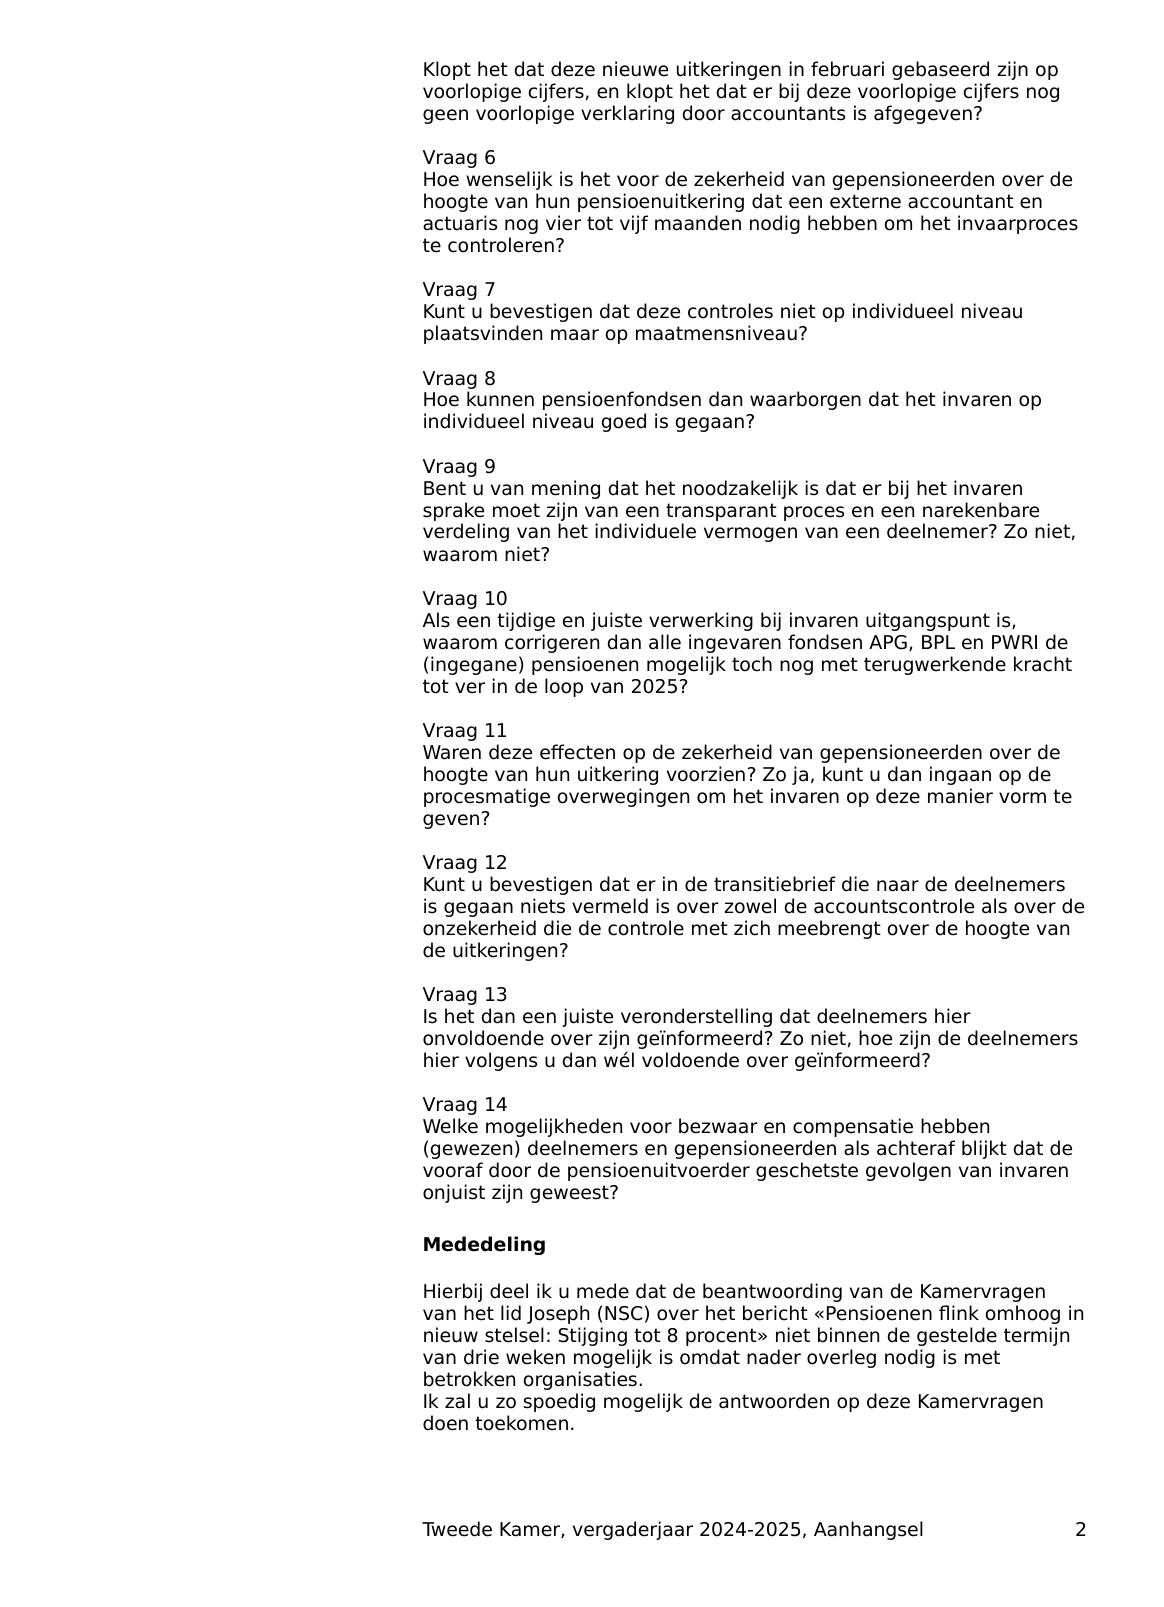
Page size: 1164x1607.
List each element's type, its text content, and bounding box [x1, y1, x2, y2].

text Vraag 11 [422, 720, 1087, 742]
text Vraag 8 [422, 367, 1087, 389]
text Vraag 13 [422, 984, 1087, 1006]
text Vraag 12 [422, 852, 1087, 874]
text Vraag 10 [422, 588, 1087, 609]
text Vraag 7 [422, 279, 1087, 301]
text Vraag 6 [422, 147, 1087, 169]
text Welke mogelijkheden voor bezwaar en compensatie hebben (gewezen) deelnemers en gepensioneerden als achteraf blijkt dat de vooraf door de pensioenuitvoerder geschetste gevolgen van invaren onjuist zijn geweest? [422, 1116, 1087, 1204]
text Klopt het dat deze nieuwe uitkeringen in februari gebaseerd zijn op voorlopige cijfers, en klopt het dat er bij deze voorlopige cijfers nog geen voorlopige verklaring door accountants is afgegeven? [422, 59, 1087, 125]
text Als een tijdige en juiste verwerking bij invaren uitgangspunt is, waarom corrigeren dan alle ingevaren fondsen APG, BPL en PWRI de (ingegane) pensioenen mogelijk toch nog met terugwerkende kracht tot ver in de loop van 2025? [422, 609, 1087, 697]
text Is het dan een juiste veronderstelling dat deelnemers hier onvoldoende over zijn geïnformeerd? Zo niet, hoe zijn de deelnemers hier volgens u dan wél voldoende over geïnformeerd? [422, 1006, 1087, 1072]
text Bent u van mening dat het noodzakelijk is dat er bij het invaren sprake moet zijn van een transparant proces en een narekenbare verdeling van het individuele vermogen van een deelnemer? Zo niet, waarom niet? [422, 477, 1087, 565]
text Waren deze effecten op de zekerheid van gepensioneerden over de hoogte van hun uitkering voorzien? Zo ja, kunt u dan ingaan op de procesmatige overwegingen om het invaren op deze manier vorm te geven? [422, 742, 1087, 829]
text Hierbij deel ik u mede dat de beantwoording van de Kamervragen van het lid Joseph (NSC) over het bericht «Pensioenen flink omhoog in nieuw stelsel: Stijging tot 8 procent» niet binnen de gestelde termijn van drie weken mogelijk is omdat nader overleg nodig is met betrokken organisaties. [422, 1281, 1087, 1391]
text Ik zal u zo spoedig mogelijk de antwoorden op deze Kamervragen doen toekomen. [422, 1391, 1087, 1435]
text Vraag 14 [422, 1094, 1087, 1116]
subtitle Mededeling [422, 1234, 1087, 1256]
text Kunt u bevestigen dat er in de transitiebrief die naar de deelnemers is gegaan niets vermeld is over zowel de accountscontrole als over de onzekerheid die de controle met zich meebrengt over de hoogte van de uitkeringen? [422, 874, 1087, 962]
text Hoe wenselijk is het voor de zekerheid van gepensioneerden over de hoogte van hun pensioenuitkering dat een externe accountant en actuaris nog vier tot vijf maanden nodig hebben om het invaarproces te controleren? [422, 169, 1087, 257]
text Kunt u bevestigen dat deze controles niet op individueel niveau plaatsvinden maar op maatmensniveau? [422, 301, 1087, 345]
text Vraag 9 [422, 456, 1087, 477]
text Hoe kunnen pensioenfondsen dan waarborgen dat het invaren op individueel niveau goed is gegaan? [422, 389, 1087, 433]
